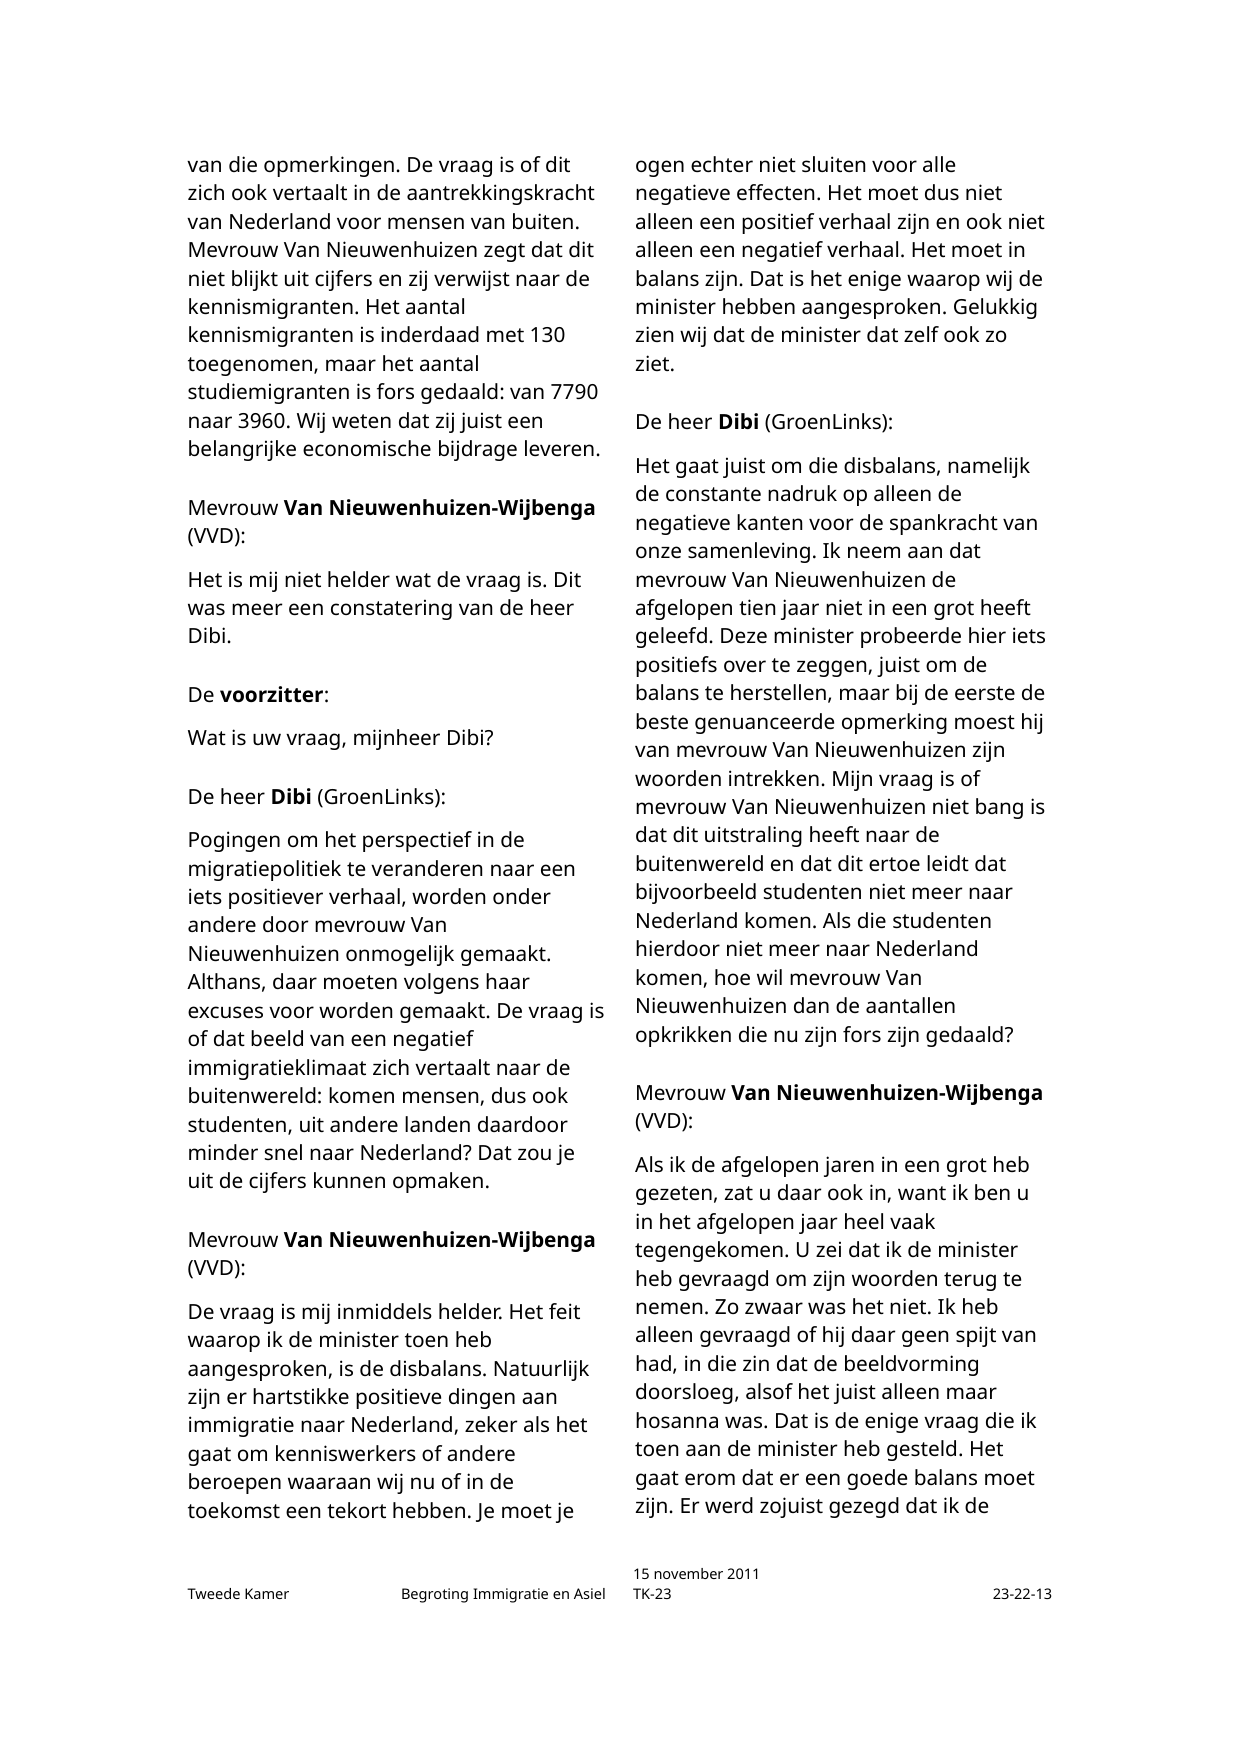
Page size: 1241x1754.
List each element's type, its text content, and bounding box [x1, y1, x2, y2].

text Wat is uw vraag, mijnheer Dibi? [187, 723, 605, 752]
text Het is mij niet helder wat de vraag is. Dit was meer een constatering van de heer Dibi. [187, 565, 605, 650]
text van die opmerkingen. De vraag is of dit zich ook vertaalt in de aantrekkingskracht van Nederland voor mensen van buiten. Mevrouw Van Nieuwenhuizen zegt dat dit niet blijkt uit cijfers en zij verwijst naar de kennismigranten. Het aantal kennismigranten is inderdaad met 130 toegenomen, maar het aantal studiemigranten is fors gedaald: van 7790 naar 3960. Wij weten dat zij juist een belangrijke economische bijdrage leveren. [187, 150, 605, 463]
text ogen echter niet sluiten voor alle negatieve effecten. Het moet dus niet alleen een positief verhaal zijn en ook niet alleen een negatief verhaal. Het moet in balans zijn. Dat is het enige waarop wij de minister hebben aangesproken. Gelukkig zien wij dat de minister dat zelf ook zo ziet. [635, 150, 1053, 377]
text Het gaat juist om die disbalans, namelijk de constante nadruk op alleen de negatieve kanten voor de spankracht van onze samenleving. Ik neem aan dat mevrouw Van Nieuwenhuizen de afgelopen tien jaar niet in een grot heeft geleefd. Deze minister probeerde hier iets positiefs over te zeggen, juist om de balans te herstellen, maar bij de eerste de beste genuanceerde opmerking moest hij van mevrouw Van Nieuwenhuizen zijn woorden intrekken. Mijn vraag is of mevrouw Van Nieuwenhuizen niet bang is dat dit uitstraling heeft naar de buitenwereld en dat dit ertoe leidt dat bijvoorbeeld studenten niet meer naar Nederland komen. Als die studenten hierdoor niet meer naar Nederland komen, hoe wil mevrouw Van Nieuwenhuizen dan de aantallen opkrikken die nu zijn fors zijn gedaald? [635, 451, 1053, 1048]
text Als ik de afgelopen jaren in een grot heb gezeten, zat u daar ook in, want ik ben u in het afgelopen jaar heel vaak tegengekomen. U zei dat ik de minister heb gevraagd om zijn woorden terug te nemen. Zo zwaar was het niet. Ik heb alleen gevraagd of hij daar geen spijt van had, in die zin dat de beeldvorming doorsloeg, alsof het juist alleen maar hosanna was. Dat is de enige vraag die ik toen aan de minister heb gesteld. Het gaat erom dat er een goede balans moet zijn. Er werd zojuist gezegd dat ik de [635, 1150, 1053, 1520]
text De voorzitter: [187, 680, 605, 708]
text Mevrouw Van Nieuwenhuizen-Wijbenga (VVD): [635, 1078, 1053, 1135]
text De vraag is mij inmiddels helder. Het feit waarop ik de minister toen heb aangesproken, is de disbalans. Natuurlijk zijn er hartstikke positieve dingen aan immigratie naar Nederland, zeker als het gaat om kenniswerkers of andere beroepen waaraan wij nu of in de toekomst een tekort hebben. Je moet je [187, 1297, 605, 1524]
text De heer Dibi (GroenLinks): [187, 782, 605, 810]
text Mevrouw Van Nieuwenhuizen-Wijbenga (VVD): [187, 493, 605, 550]
text De heer Dibi (GroenLinks): [635, 407, 1053, 436]
text Mevrouw Van Nieuwenhuizen-Wijbenga (VVD): [187, 1225, 605, 1282]
text Pogingen om het perspectief in de migratiepolitiek te veranderen naar een iets positiever verhaal, worden onder andere door mevrouw Van Nieuwenhuizen onmogelijk gemaakt. Althans, daar moeten volgens haar excuses voor worden gemaakt. De vraag is of dat beeld van een negatief immigratieklimaat zich vertaalt naar de buitenwereld: komen mensen, dus ook studenten, uit andere landen daardoor minder snel naar Nederland? Dat zou je uit de cijfers kunnen opmaken. [187, 825, 605, 1195]
